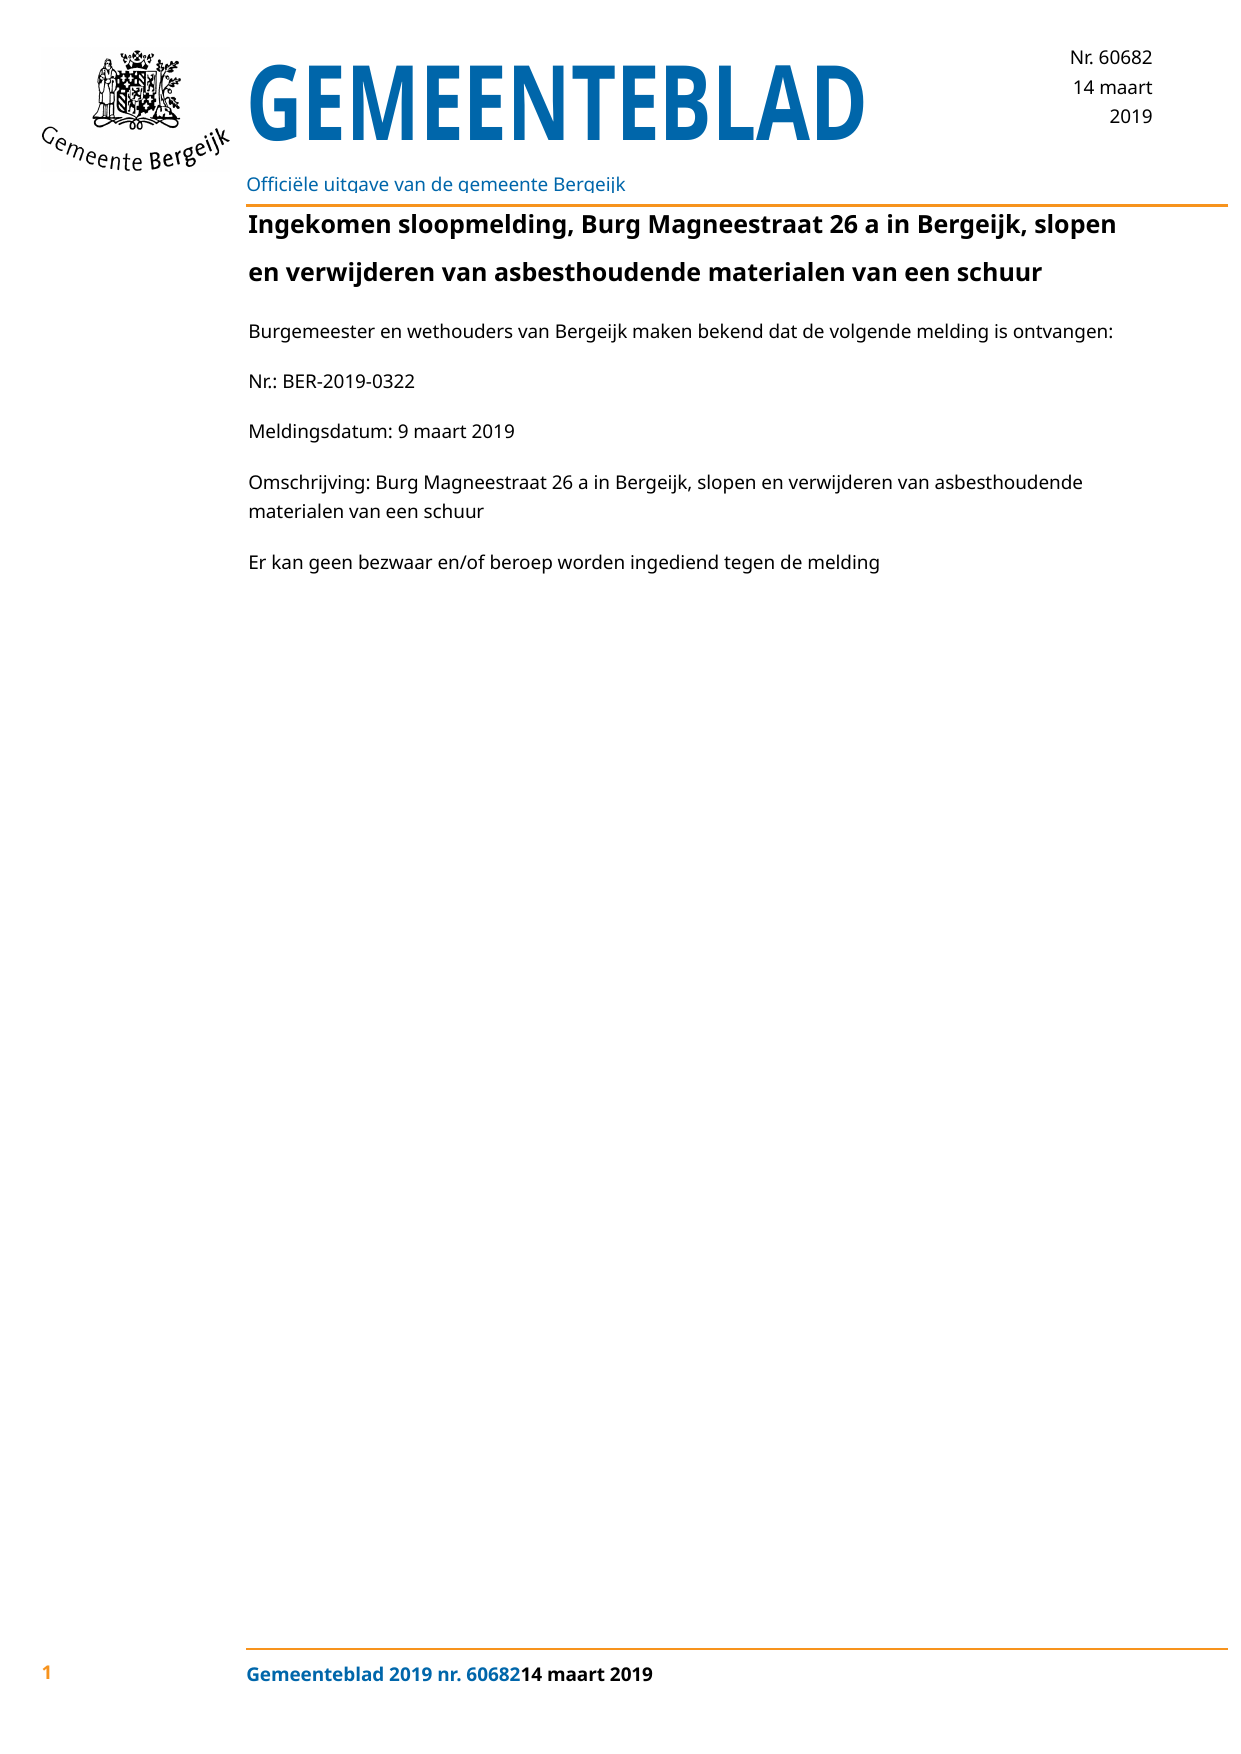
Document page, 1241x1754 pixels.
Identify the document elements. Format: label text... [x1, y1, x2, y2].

text Ingekomen sloopmelding, Burg Magneestraat 26 a in Bergeijk, slopen en verwijderen van asbesthoudende materialen van een schuur [248, 207, 1152, 288]
text Meldingsdatum: 9 maart 2019 [248, 419, 1152, 444]
text Nr.: BER-2019-0322 [248, 368, 1152, 394]
text Er kan geen bezwaar en/of beroep worden ingediend tegen de melding [248, 549, 1152, 575]
text Burgemeester en wethouders van Bergeijk maken bekend dat de volgende melding is ontvangen: [248, 318, 1152, 344]
text Omschrijving: Burg Magneestraat 26 a in Bergeijk, slopen en verwijderen van asbesthoudende materialen van een schuur [248, 469, 1152, 524]
picture [41, 47, 231, 172]
